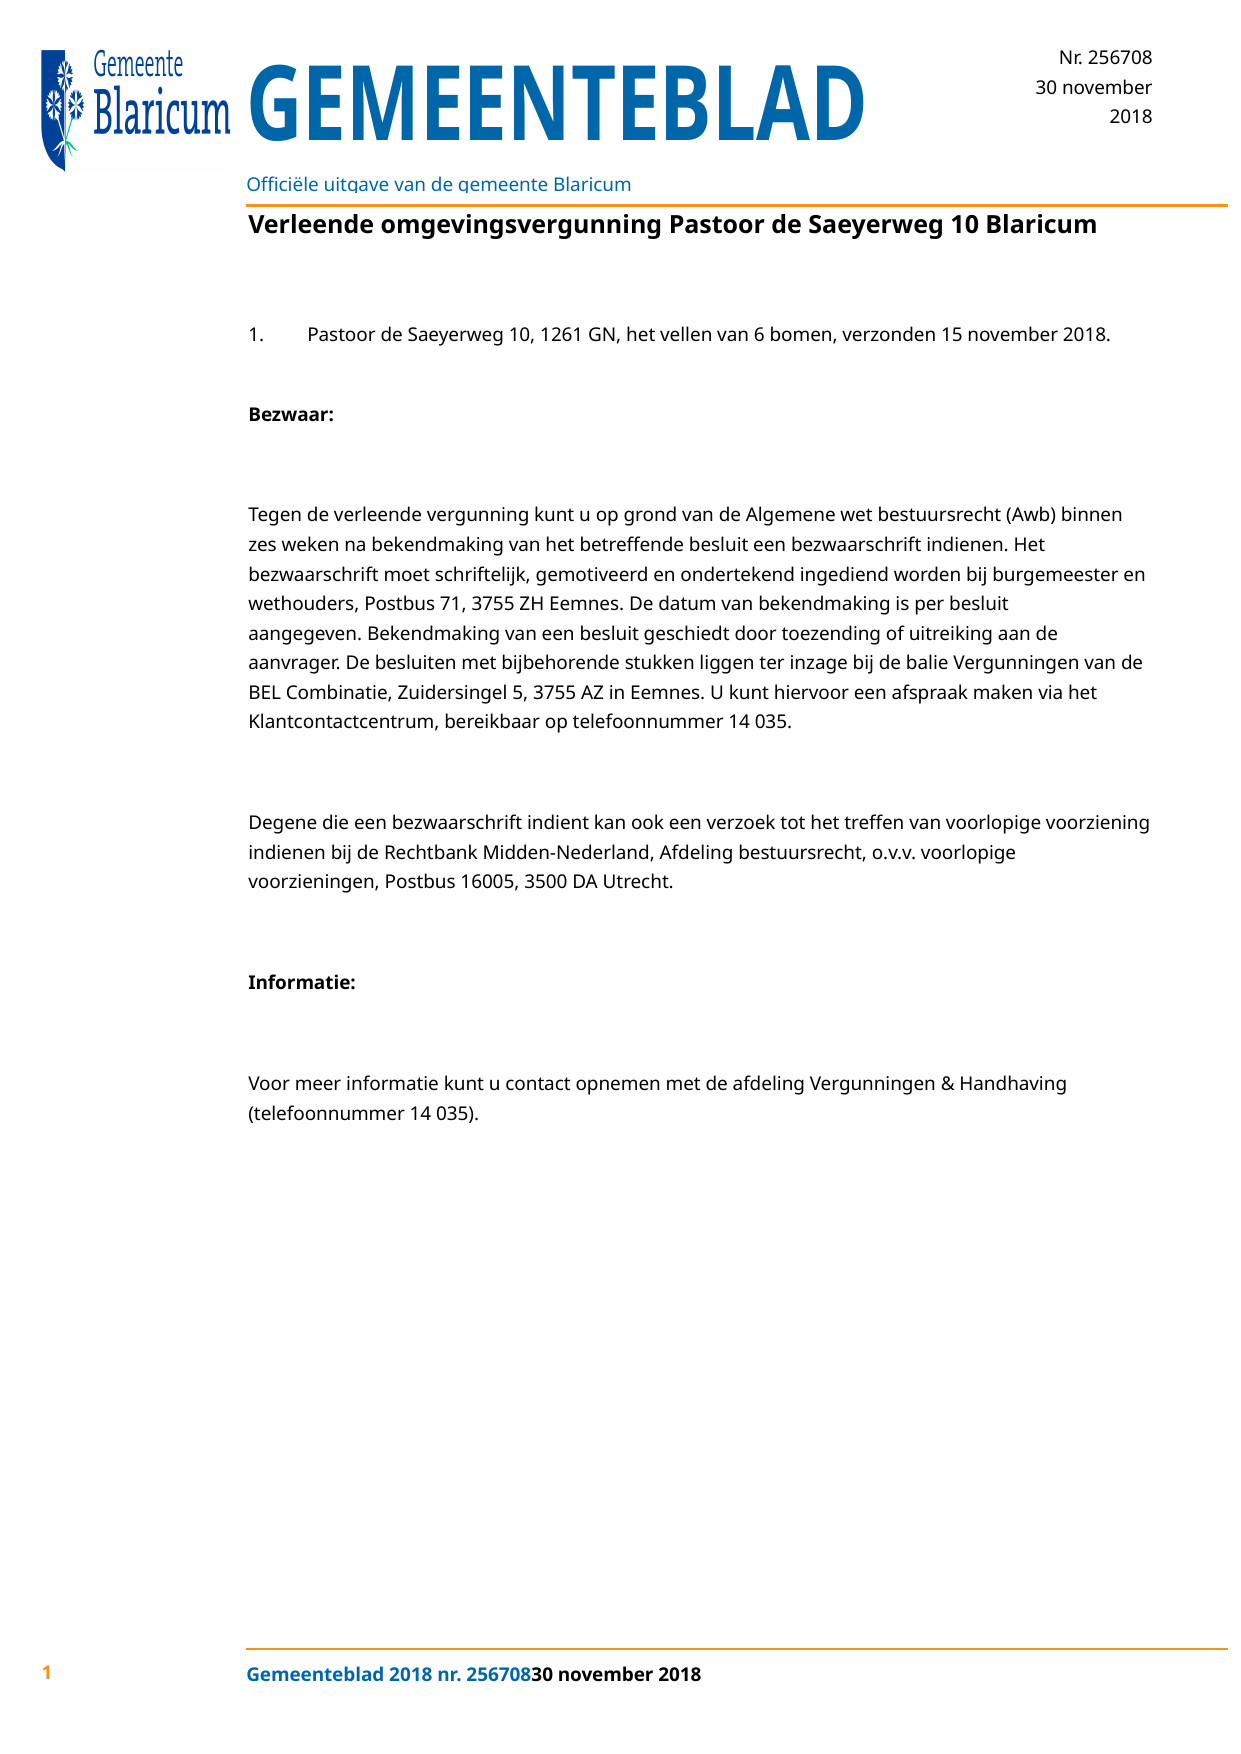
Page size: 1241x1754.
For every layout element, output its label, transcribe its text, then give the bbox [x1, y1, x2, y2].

text Bezwaar: [248, 401, 1152, 426]
text Informatie: [248, 969, 1152, 995]
list Pastoor de Saeyerweg 10, 1261 GN, het vellen van 6 bomen, verzonden 15 november 2018. [248, 321, 1152, 346]
text Voor meer informatie kunt u contact opnemen met de afdeling Vergunningen & Handhaving (telefoonnummer 14 035). [248, 1070, 1152, 1126]
text Tegen de verleende vergunning kunt u op grond van de Algemene wet bestuursrecht (Awb) binnen zes weken na bekendmaking van het betreffende besluit een bezwaarschrift indienen. Het bezwaarschrift moet schriftelijk, gemotiveerd en ondertekend ingediend worden bij burgemeester en wethouders, Postbus 71, 3755 ZH Eemnes. De datum van bekendmaking is per besluit aangegeven. Bekendmaking van een besluit geschiedt door toezending of uitreiking aan de aanvrager. De besluiten met bijbehorende stukken liggen ter inzage bij de balie Vergunningen van de BEL Combinatie, Zuidersingel 5, 3755 AZ in Eemnes. U kunt hiervoor een afspraak maken via het Klantcontactcentrum, bereikbaar op telefoonnummer 14 035. [248, 502, 1152, 734]
text Verleende omgevingsvergunning Pastoor de Saeyerweg 10 Blaricum [248, 207, 1152, 241]
picture [41, 47, 231, 172]
text Degene die een bezwaarschrift indient kan ook een verzoek tot het treffen van voorlopige voorziening indienen bij de Rechtbank Midden-Nederland, Afdeling bestuursrecht, o.v.v. voorlopige voorzieningen, Postbus 16005, 3500 DA Utrecht. [248, 809, 1152, 894]
